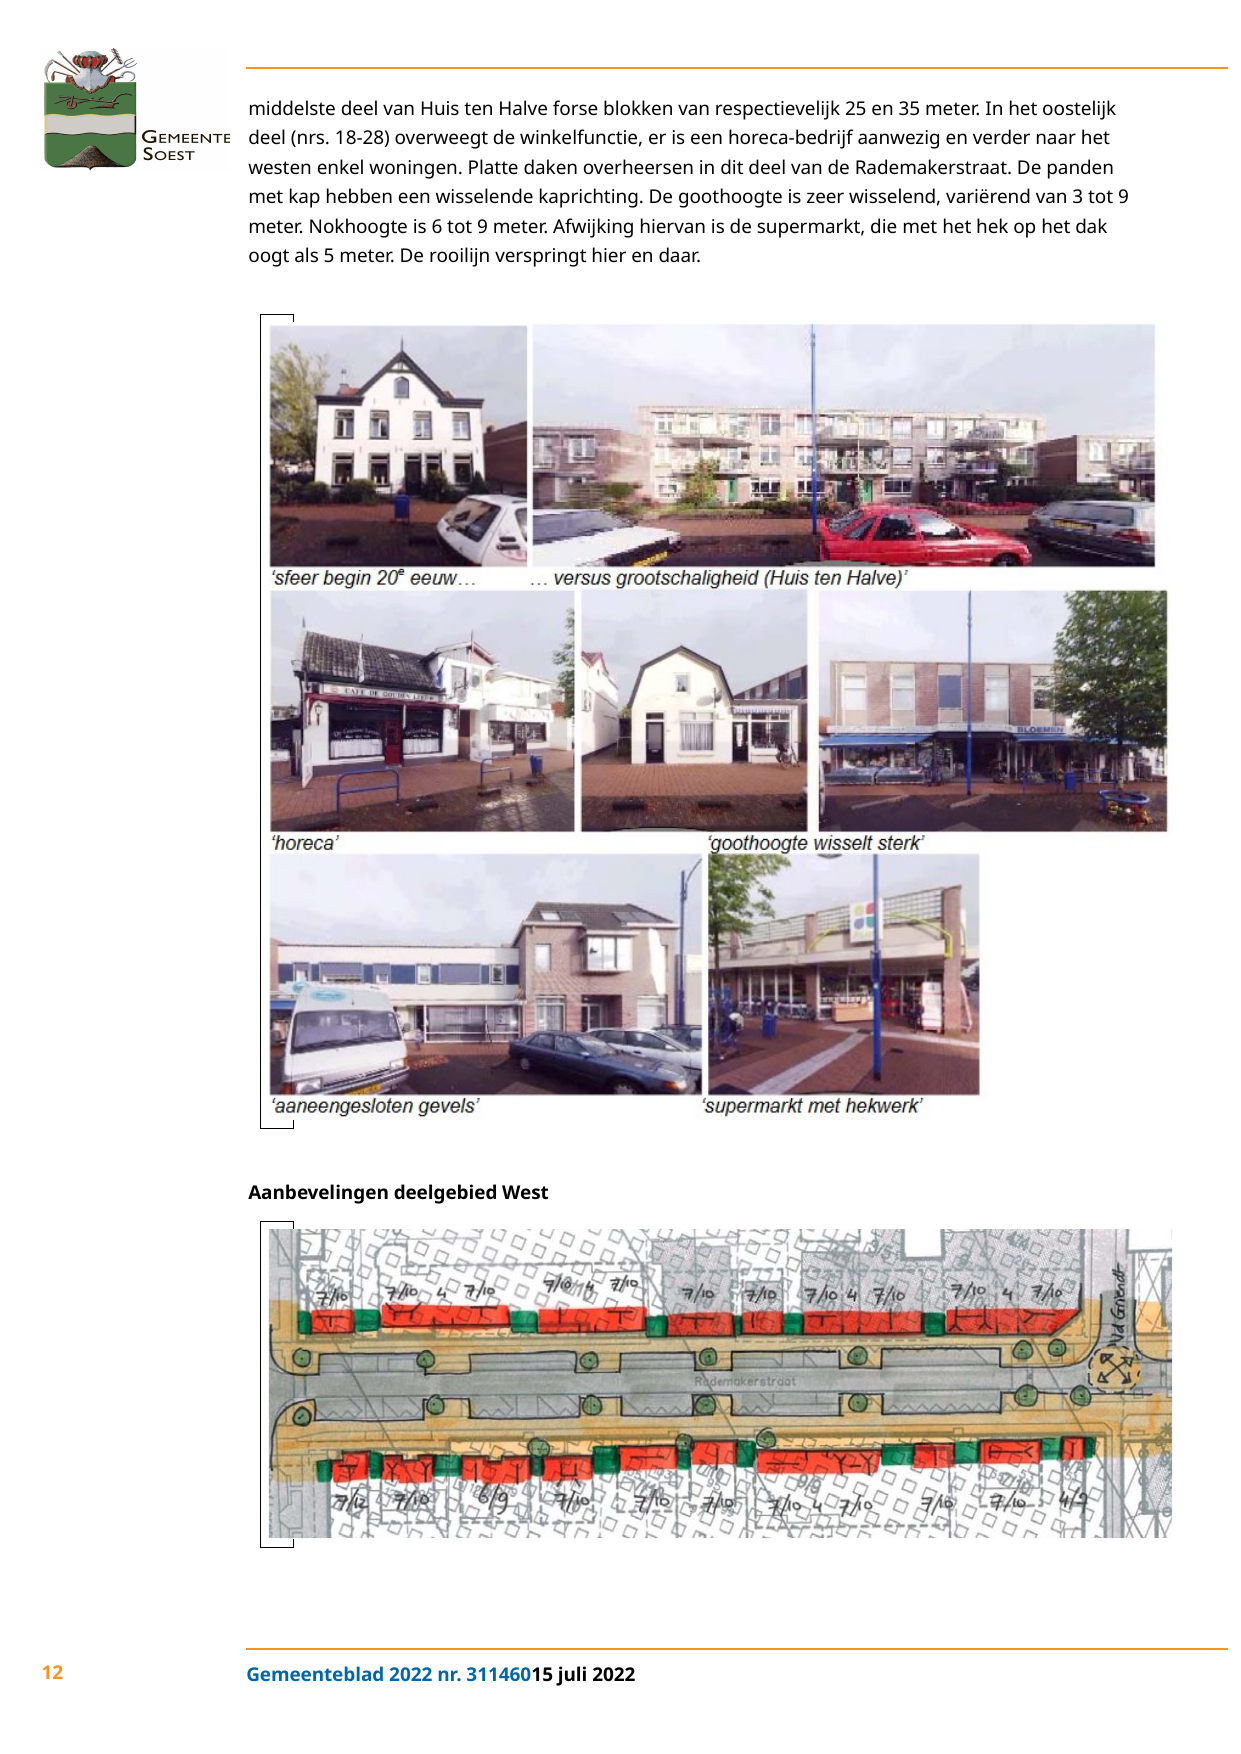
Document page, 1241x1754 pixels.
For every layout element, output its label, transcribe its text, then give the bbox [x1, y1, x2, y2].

text middelste deel van Huis ten Halve forse blokken van respectievelijk 25 en 35 meter. In het oostelijk deel (nrs. 18-28) overweegt de winkelfunctie, er is een horeca-bedrijf aanwezig en verder naar het westen enkel woningen. Platte daken overheersen in dit deel van de Rademakerstraat. De panden met kap hebben een wisselende kaprichting. De goothoogte is zeer wisselend, variërend van 3 tot 9 meter. Nokhoogte is 6 tot 9 meter. Afwijking hiervan is de supermarkt, die met het hek op het dak oogt als 5 meter. De rooilijn verspringt hier en daar. [248, 95, 1152, 268]
table_header Aanbevelingen deelgebied West [248, 1179, 1152, 1594]
picture [41, 47, 231, 172]
picture [268, 1229, 1173, 1539]
picture [268, 322, 1173, 1120]
